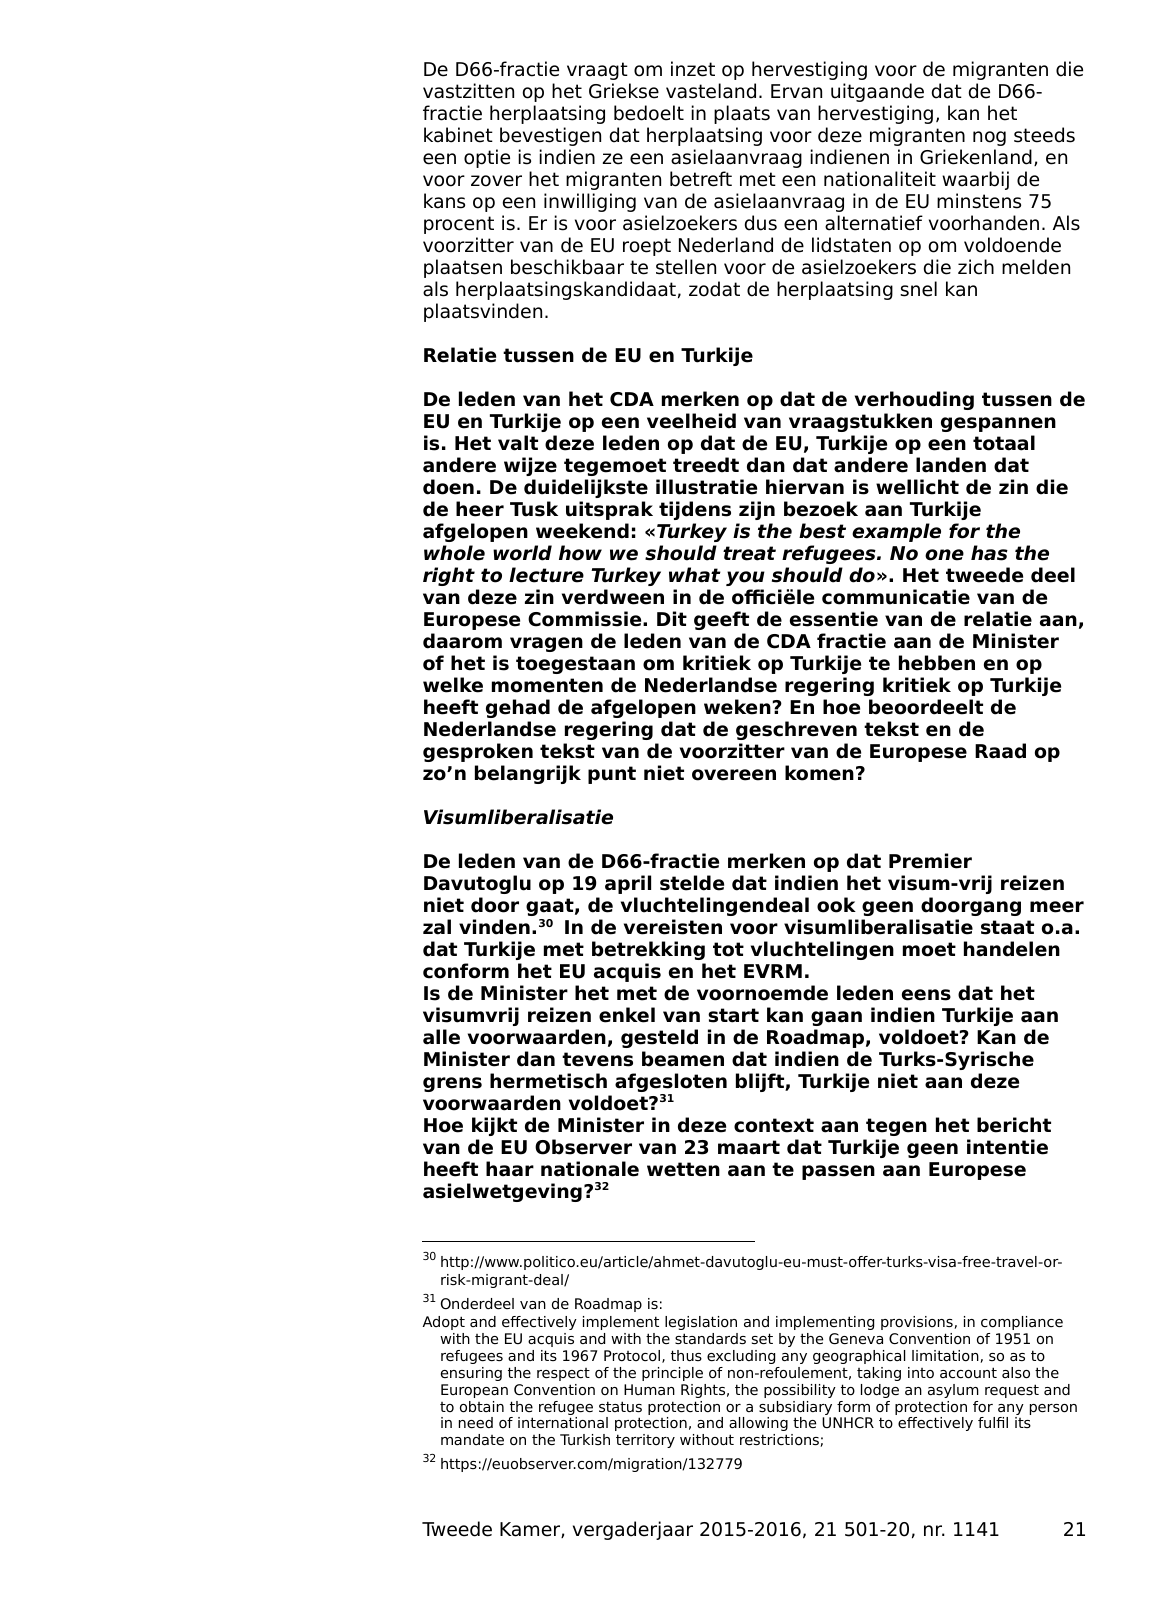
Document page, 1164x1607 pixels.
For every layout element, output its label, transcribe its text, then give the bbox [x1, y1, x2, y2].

text https://euobserver.com/migration/132779 [422, 1452, 1087, 1474]
text De leden van de D66-fractie merken op dat Premier Davutoglu op 19 april stelde dat indien het visum-vrij reizen niet door gaat, de vluchtelingendeal ook geen doorgang meer zal vinden. In de vereisten voor visumliberalisatie staat o.a. dat Turkije met betrekking tot vluchtelingen moet handelen conform het EU acquis en het EVRM. [422, 851, 1087, 983]
text De D66-fractie vraagt om inzet op hervestiging voor de migranten die vastzitten op het Griekse vasteland. Ervan uitgaande dat de D66-fractie herplaatsing bedoelt in plaats van hervestiging, kan het kabinet bevestigen dat herplaatsing voor deze migranten nog steeds een optie is indien ze een asielaanvraag indienen in Griekenland, en voor zover het migranten betreft met een nationaliteit waarbij de kans op een inwilliging van de asielaanvraag in de EU minstens 75 procent is. Er is voor asielzoekers dus een alternatief voorhanden. Als voorzitter van de EU roept Nederland de lidstaten op om voldoende plaatsen beschikbaar te stellen voor de asielzoekers die zich melden als herplaatsingskandidaat, zodat de herplaatsing snel kan plaatsvinden. [422, 59, 1087, 323]
text Onderdeel van de Roadmap is: [422, 1292, 1087, 1314]
subtitle Relatie tussen de EU en Turkije [422, 345, 1087, 367]
text Adopt and effectively implement legislation and implementing provisions, in compliance with the EU acquis and with the standards set by the Geneva Convention of 1951 on refugees and its 1967 Protocol, thus excluding any geographical limitation, so as to ensuring the respect of the principle of non-refoulement, taking into account also the European Convention on Human Rights, the possibility to lodge an asylum request and to obtain the refugee status protection or a subsidiary form of protection for any person in need of international protection, and allowing the UNHCR to effectively fulfil its mandate on the Turkish territory without restrictions; [422, 1314, 1087, 1449]
subtitle Visumliberalisatie [422, 807, 1087, 829]
text http://www.politico.eu/article/ahmet-davutoglu-eu-must-offer-turks-visa-free-travel-or-risk-migrant-deal/ [422, 1250, 1087, 1289]
text Hoe kijkt de Minister in deze context aan tegen het bericht van de EU Observer van 23 maart dat Turkije geen intentie heeft haar nationale wetten aan te passen aan Europese asielwetgeving? [422, 1115, 1087, 1203]
text Is de Minister het met de voornoemde leden eens dat het visumvrij reizen enkel van start kan gaan indien Turkije aan alle voorwaarden, gesteld in de Roadmap, voldoet? Kan de Minister dan tevens beamen dat indien de Turks-Syrische grens hermetisch afgesloten blijft, Turkije niet aan deze voorwaarden voldoet? [422, 983, 1087, 1115]
text De leden van het CDA merken op dat de verhouding tussen de EU en Turkije op een veelheid van vraagstukken gespannen is. Het valt deze leden op dat de EU, Turkije op een totaal andere wijze tegemoet treedt dan dat andere landen dat doen. De duidelijkste illustratie hiervan is wellicht de zin die de heer Tusk uitsprak tijdens zijn bezoek aan Turkije afgelopen weekend: «Turkey is the best example for the whole world how we should treat refugees. No one has the right to lecture Turkey what you should do». Het tweede deel van deze zin verdween in de officiële communicatie van de Europese Commissie. Dit geeft de essentie van de relatie aan, daarom vragen de leden van de CDA fractie aan de Minister of het is toegestaan om kritiek op Turkije te hebben en op welke momenten de Nederlandse regering kritiek op Turkije heeft gehad de afgelopen weken? En hoe beoordeelt de Nederlandse regering dat de geschreven tekst en de gesproken tekst van de voorzitter van de Europese Raad op zo’n belangrijk punt niet overeen komen? [422, 389, 1087, 785]
